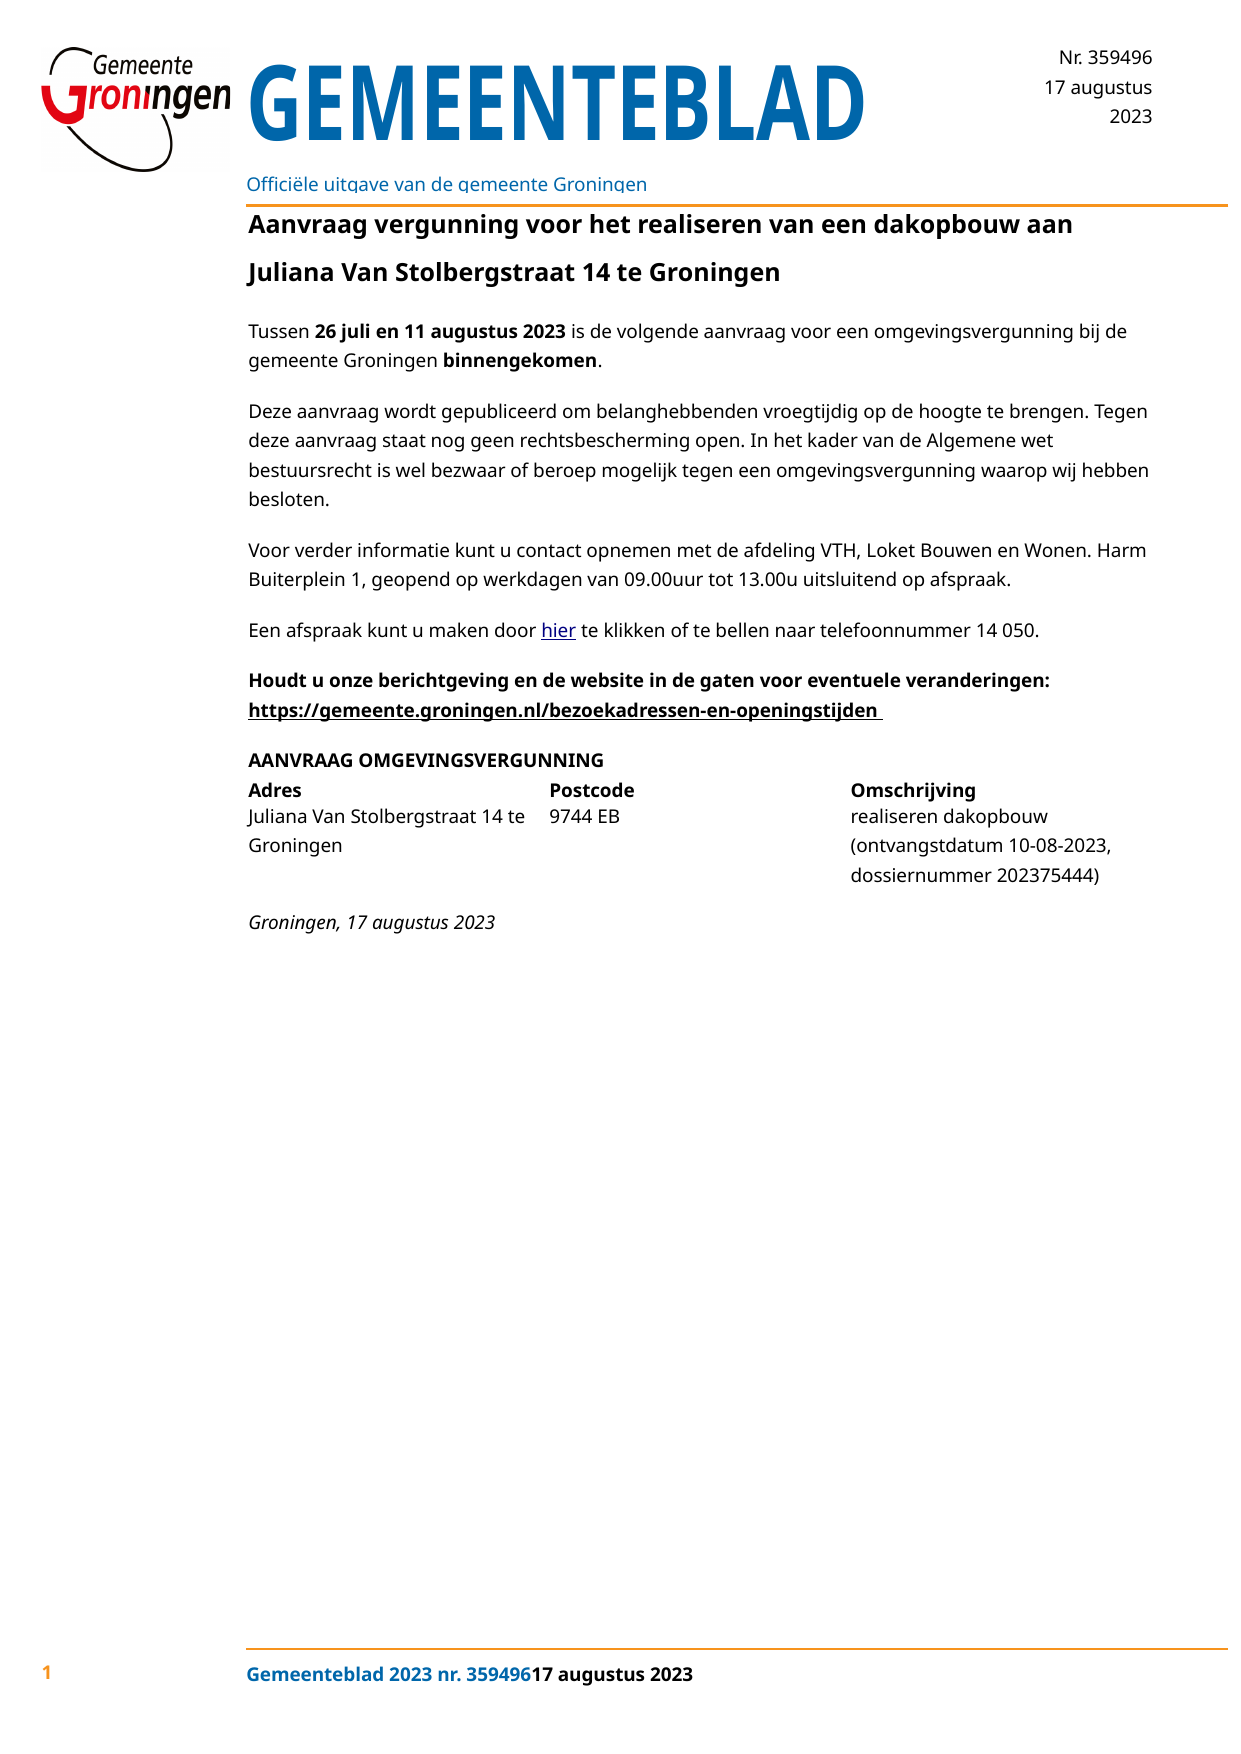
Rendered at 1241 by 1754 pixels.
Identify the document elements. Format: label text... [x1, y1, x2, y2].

picture [41, 47, 231, 172]
table_cell Juliana Van Stolbergstraat 14 te Groningen [248, 803, 549, 888]
table_header Postcode [549, 777, 850, 803]
table_header Omschrijving [850, 777, 1152, 803]
text Groningen, 17 augustus 2023 [248, 909, 1152, 935]
table_cell realiseren dakopbouw (ontvangstdatum 10-08-2023, dossiernummer 202375444) [850, 803, 1152, 888]
text Een afspraak kunt u maken door hier te klikken of te bellen naar telefoonnummer 14 050. [248, 617, 1152, 643]
table_header Adres [248, 777, 549, 803]
text Tussen 26 juli en 11 augustus 2023 is de volgende aanvraag voor een omgevingsvergunning bij de gemeente Groningen binnengekomen. [248, 318, 1152, 373]
text Voor verder informatie kunt u contact opnemen met de afdeling VTH, Loket Bouwen en Wonen. Harm Buiterplein 1, geopend op werkdagen van 09.00uur tot 13.00u uitsluitend op afspraak. [248, 537, 1152, 592]
text Houdt u onze berichtgeving en de website in de gaten voor eventuele veranderingen: https://gemeente.groningen.nl/bezoekadressen-en-openingstijden [248, 667, 1152, 723]
text Aanvraag vergunning voor het realiseren van een dakopbouw aan Juliana Van Stolbergstraat 14 te Groningen [248, 207, 1152, 288]
text Deze aanvraag wordt gepubliceerd om belanghebbenden vroegtijdig op de hoogte te brengen. Tegen deze aanvraag staat nog geen rechtsbescherming open. In het kader van de Algemene wet bestuursrecht is wel bezwaar of beroep mogelijk tegen een omgevingsvergunning waarop wij hebben besloten. [248, 398, 1152, 512]
text AANVRAAG OMGEVINGSVERGUNNING [248, 747, 1152, 773]
table_cell 9744 EB [549, 803, 850, 888]
